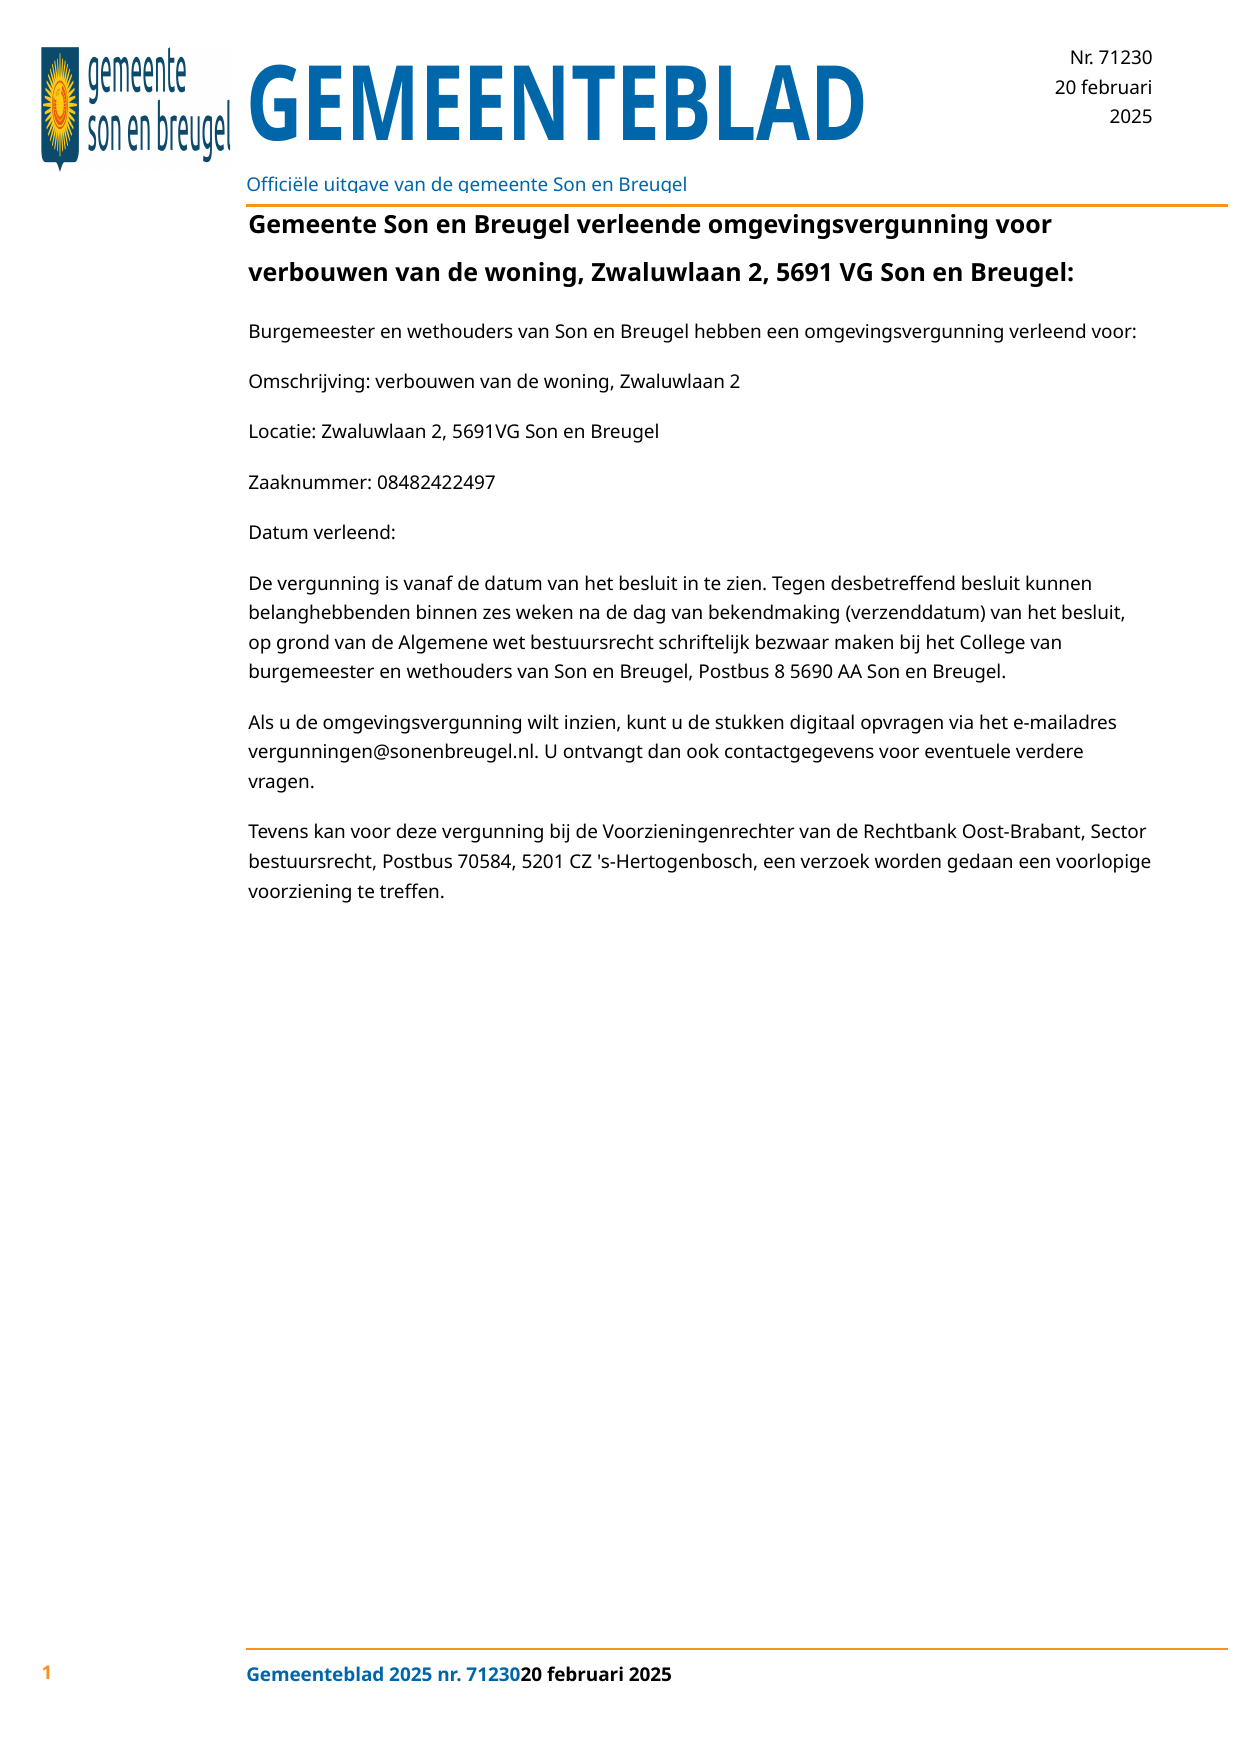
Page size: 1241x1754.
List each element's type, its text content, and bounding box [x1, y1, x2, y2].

text Tevens kan voor deze vergunning bij de Voorzieningenrechter van de Rechtbank Oost-Brabant, Sector bestuursrecht, Postbus 70584, 5201 CZ 's-Hertogenbosch, een verzoek worden gedaan een voorlopige voorziening te treffen. [248, 819, 1152, 904]
text Gemeente Son en Breugel verleende omgevingsvergunning voor verbouwen van de woning, Zwaluwlaan 2, 5691 VG Son en Breugel: [248, 207, 1152, 288]
picture [41, 47, 231, 172]
text Als u de omgevingsvergunning wilt inzien, kunt u de stukken digitaal opvragen via het e-mailadres vergunningen@sonenbreugel.nl. U ontvangt dan ook contactgegevens voor eventuele verdere vragen. [248, 709, 1152, 794]
text Zaaknummer: 08482422497 [248, 469, 1152, 495]
text Locatie: Zwaluwlaan 2, 5691VG Son en Breugel [248, 419, 1152, 444]
text Omschrijving: verbouwen van de woning, Zwaluwlaan 2 [248, 368, 1152, 394]
text Burgemeester en wethouders van Son en Breugel hebben een omgevingsvergunning verleend voor: [248, 318, 1152, 344]
text De vergunning is vanaf de datum van het besluit in te zien. Tegen desbetreffend besluit kunnen belanghebbenden binnen zes weken na de dag van bekendmaking (verzenddatum) van het besluit, op grond van de Algemene wet bestuursrecht schriftelijk bezwaar maken bij het College van burgemeester en wethouders van Son en Breugel, Postbus 8 5690 AA Son en Breugel. [248, 570, 1152, 684]
text Datum verleend: [248, 519, 1152, 545]
